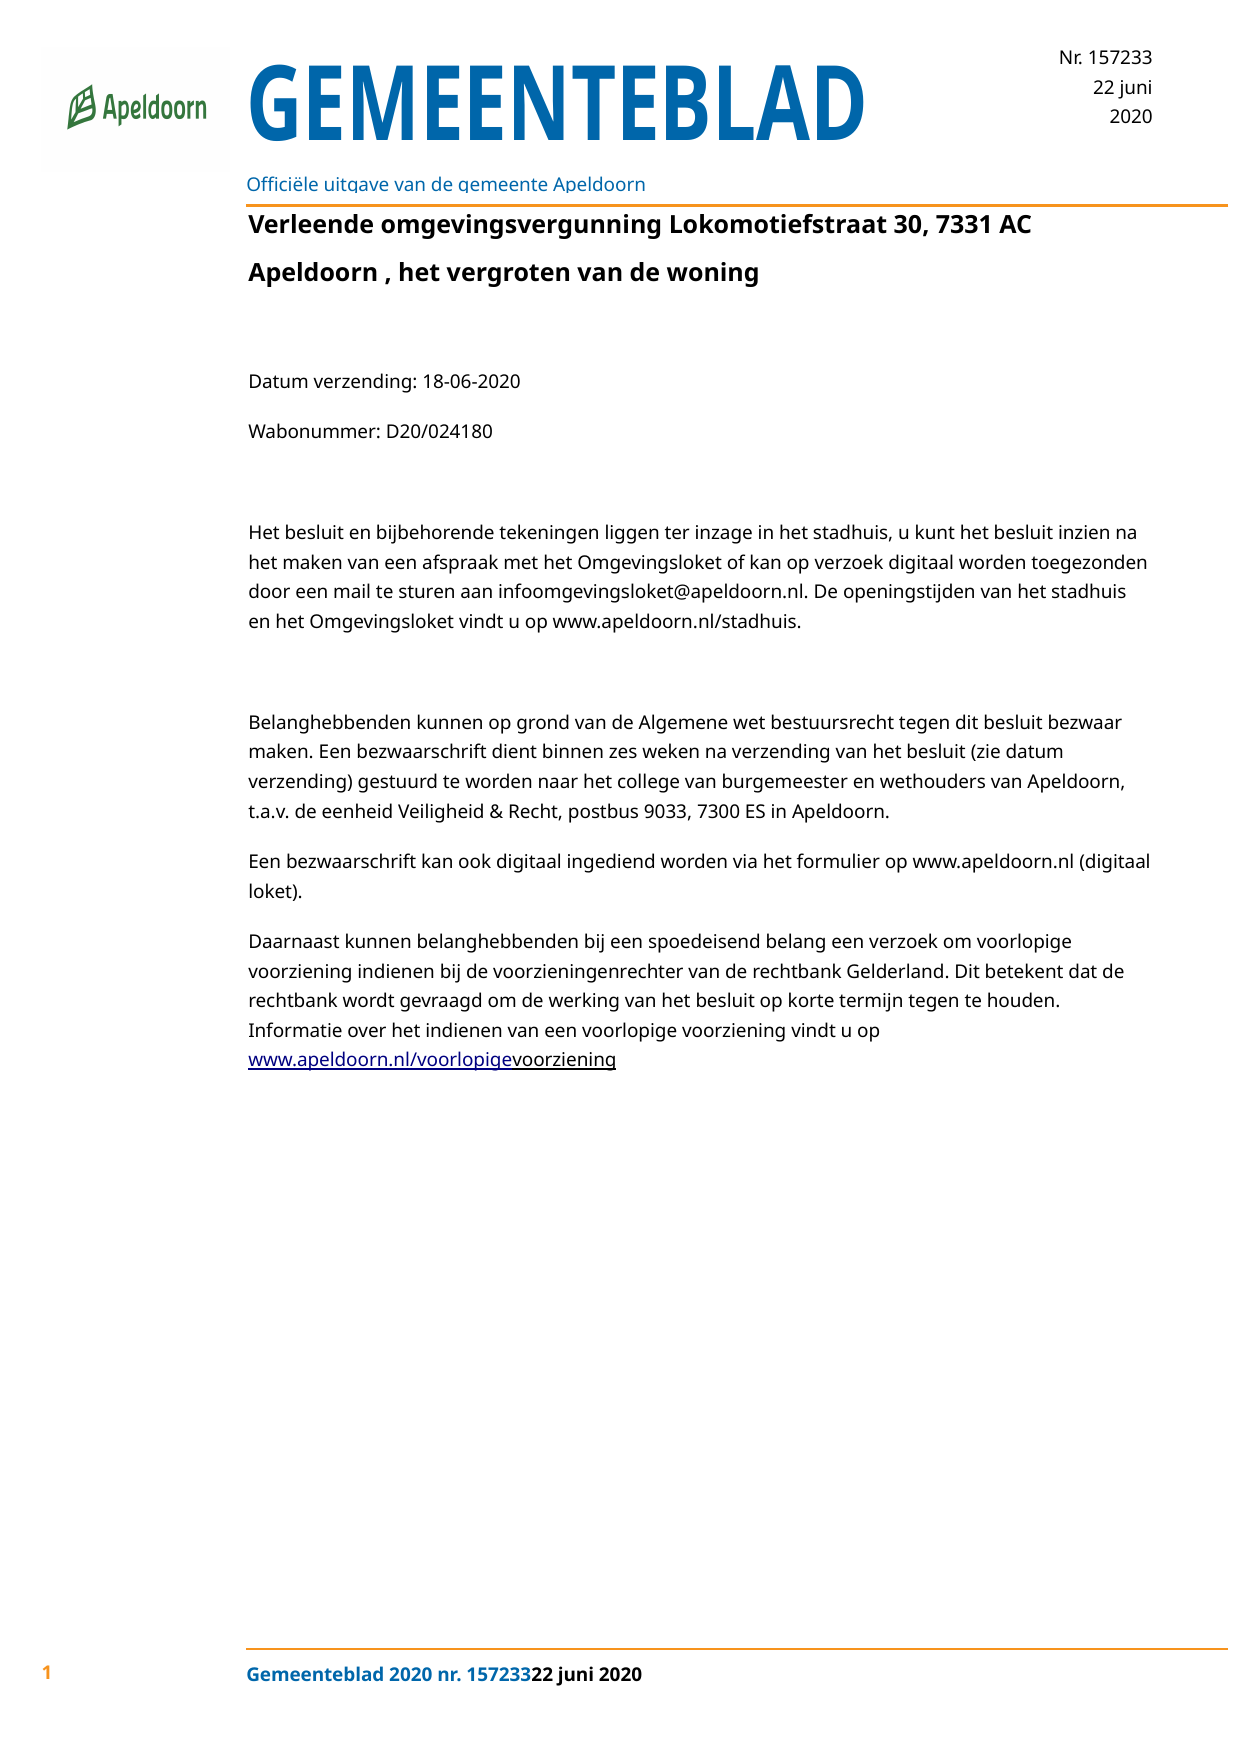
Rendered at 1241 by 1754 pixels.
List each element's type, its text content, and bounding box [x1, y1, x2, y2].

picture [41, 47, 231, 172]
text Verleende omgevingsvergunning Lokomotiefstraat 30, 7331 AC Apeldoorn , het vergroten van de woning [248, 207, 1152, 288]
text Datum verzending: 18-06-2020 [248, 368, 1152, 394]
text Een bezwaarschrift kan ook digitaal ingediend worden via het formulier op www.apeldoorn.nl (digitaal loket). [248, 848, 1152, 904]
text Het besluit en bijbehorende tekeningen liggen ter inzage in het stadhuis, u kunt het besluit inzien na het maken van een afspraak met het Omgevingsloket of kan op verzoek digitaal worden toegezonden door een mail te sturen aan infoomgevingsloket@apeldoorn.nl. De openingstijden van het stadhuis en het Omgevingsloket vindt u op www.apeldoorn.nl/stadhuis. [248, 519, 1152, 634]
text Wabonummer: D20/024180 [248, 419, 1152, 444]
text Daarnaast kunnen belanghebbenden bij een spoedeisend belang een verzoek om voorlopige voorziening indienen bij de voorzieningenrechter van de rechtbank Gelderland. Dit betekent dat de rechtbank wordt gevraagd om de werking van het besluit op korte termijn tegen te houden. Informatie over het indienen van een voorlopige voorziening vindt u op www.apeldoorn.nl/voorlopigevoorziening [248, 928, 1152, 1072]
text Belanghebbenden kunnen op grond van de Algemene wet bestuursrecht tegen dit besluit bezwaar maken. Een bezwaarschrift dient binnen zes weken na verzending van het besluit (zie datum verzending) gestuurd te worden naar het college van burgemeester en wethouders van Apeldoorn, t.a.v. de eenheid Veiligheid & Recht, postbus 9033, 7300 ES in Apeldoorn. [248, 709, 1152, 824]
